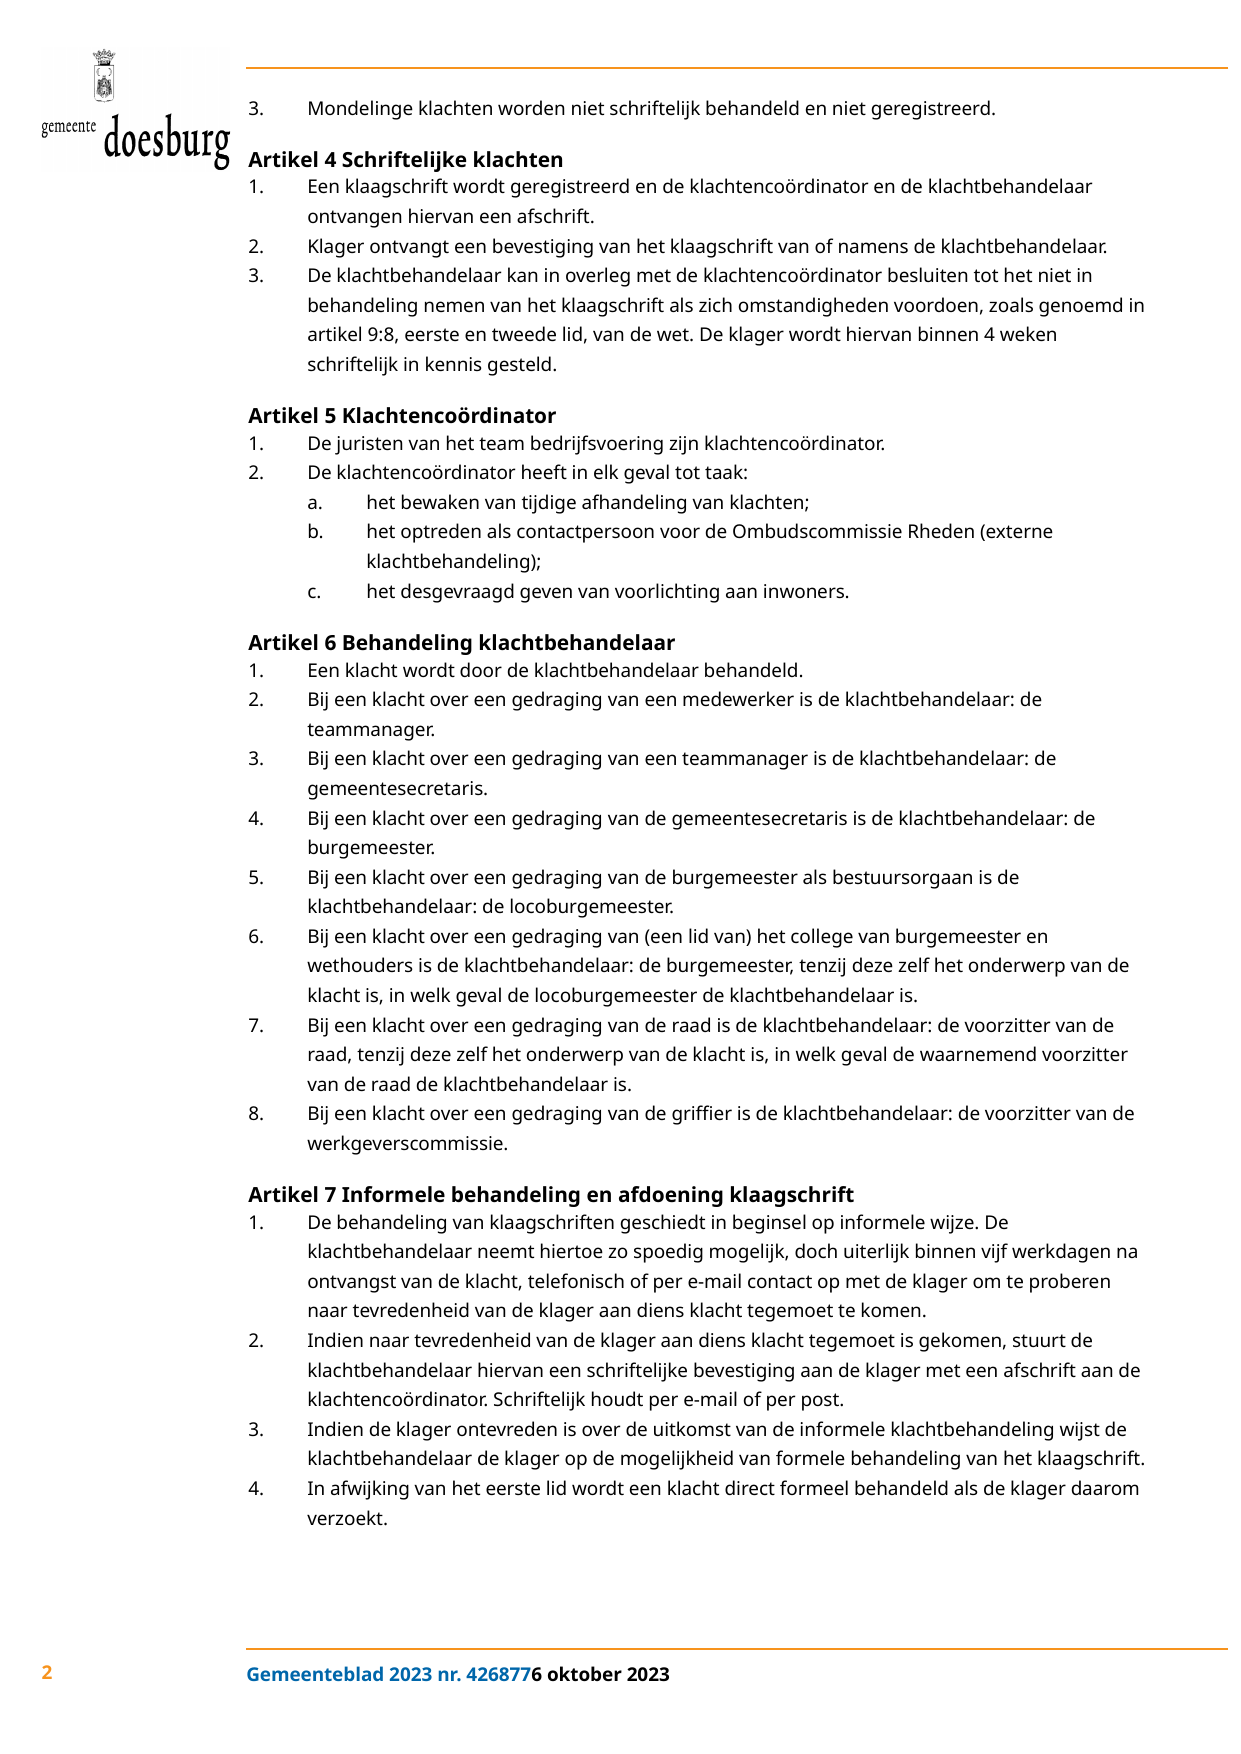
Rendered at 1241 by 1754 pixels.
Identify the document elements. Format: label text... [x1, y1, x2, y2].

list De klachtbehandelaar kan in overleg met de klachtencoördinator besluiten tot het niet in behandeling nemen van het klaagschrift als zich omstandigheden voordoen, zoals genoemd in artikel 9:8, eerste en tweede lid, van de wet. De klager wordt hiervan binnen 4 weken schriftelijk in kennis gesteld. [248, 262, 1152, 377]
list Bij een klacht over een gedraging van (een lid van) het college van burgemeester en wethouders is de klachtbehandelaar: de burgemeester, tenzij deze zelf het onderwerp van de klacht is, in welk geval de locoburgemeester de klachtbehandelaar is. [248, 923, 1152, 1008]
list Bij een klacht over een gedraging van de burgemeester als bestuursorgaan is de klachtbehandelaar: de locoburgemeester. [248, 864, 1152, 919]
text Artikel 7 Informele behandeling en afdoening klaagschrift [248, 1181, 1152, 1209]
list Klager ontvangt een bevestiging van het klaagschrift van of namens de klachtbehandelaar. [248, 233, 1152, 258]
list het desgevraagd geven van voorlichting aan inwoners. [307, 578, 1152, 604]
picture [41, 47, 231, 172]
text Artikel 6 Behandeling klachtbehandelaar [248, 628, 1152, 657]
list het bewaken van tijdige afhandeling van klachten; [307, 489, 1152, 515]
list De juristen van het team bedrijfsvoering zijn klachtencoördinator. [248, 430, 1152, 456]
list Een klaagschrift wordt geregistreerd en de klachtencoördinator en de klachtbehandelaar ontvangen hiervan een afschrift. [248, 174, 1152, 229]
list het optreden als contactpersoon voor de Ombudscommissie Rheden (externe klachtbehandeling); [307, 519, 1152, 574]
text Artikel 4 Schriftelijke klachten [248, 145, 1152, 174]
list Indien naar tevredenheid van de klager aan diens klacht tegemoet is gekomen, stuurt de klachtbehandelaar hiervan een schriftelijke bevestiging aan de klager met een afschrift aan de klachtencoördinator. Schriftelijk houdt per e-mail of per post. [248, 1327, 1152, 1412]
list Bij een klacht over een gedraging van de griffier is de klachtbehandelaar: de voorzitter van de werkgeverscommissie. [248, 1101, 1152, 1156]
list Bij een klacht over een gedraging van de raad is de klachtbehandelaar: de voorzitter van de raad, tenzij deze zelf het onderwerp van de klacht is, in welk geval de waarnemend voorzitter van de raad de klachtbehandelaar is. [248, 1012, 1152, 1097]
list De klachtencoördinator heeft in elk geval tot taak: [248, 459, 1152, 485]
list Mondelinge klachten worden niet schriftelijk behandeld en niet geregistreerd. [248, 95, 1152, 121]
list De behandeling van klaagschriften geschiedt in beginsel op informele wijze. De klachtbehandelaar neemt hiertoe zo spoedig mogelijk, doch uiterlijk binnen vijf werkdagen na ontvangst van de klacht, telefonisch of per e-mail contact op met de klager om te proberen naar tevredenheid van de klager aan diens klacht tegemoet te komen. [248, 1209, 1152, 1323]
list Bij een klacht over een gedraging van een medewerker is de klachtbehandelaar: de teammanager. [248, 686, 1152, 742]
list Bij een klacht over een gedraging van de gemeentesecretaris is de klachtbehandelaar: de burgemeester. [248, 805, 1152, 860]
list Bij een klacht over een gedraging van een teammanager is de klachtbehandelaar: de gemeentesecretaris. [248, 746, 1152, 801]
list In afwijking van het eerste lid wordt een klacht direct formeel behandeld als de klager daarom verzoekt. [248, 1475, 1152, 1531]
list Indien de klager ontevreden is over de uitkomst van de informele klachtbehandeling wijst de klachtbehandelaar de klager op de mogelijkheid van formele behandeling van het klaagschrift. [248, 1416, 1152, 1471]
list Een klacht wordt door de klachtbehandelaar behandeld. [248, 657, 1152, 682]
text Artikel 5 Klachtencoördinator [248, 402, 1152, 430]
